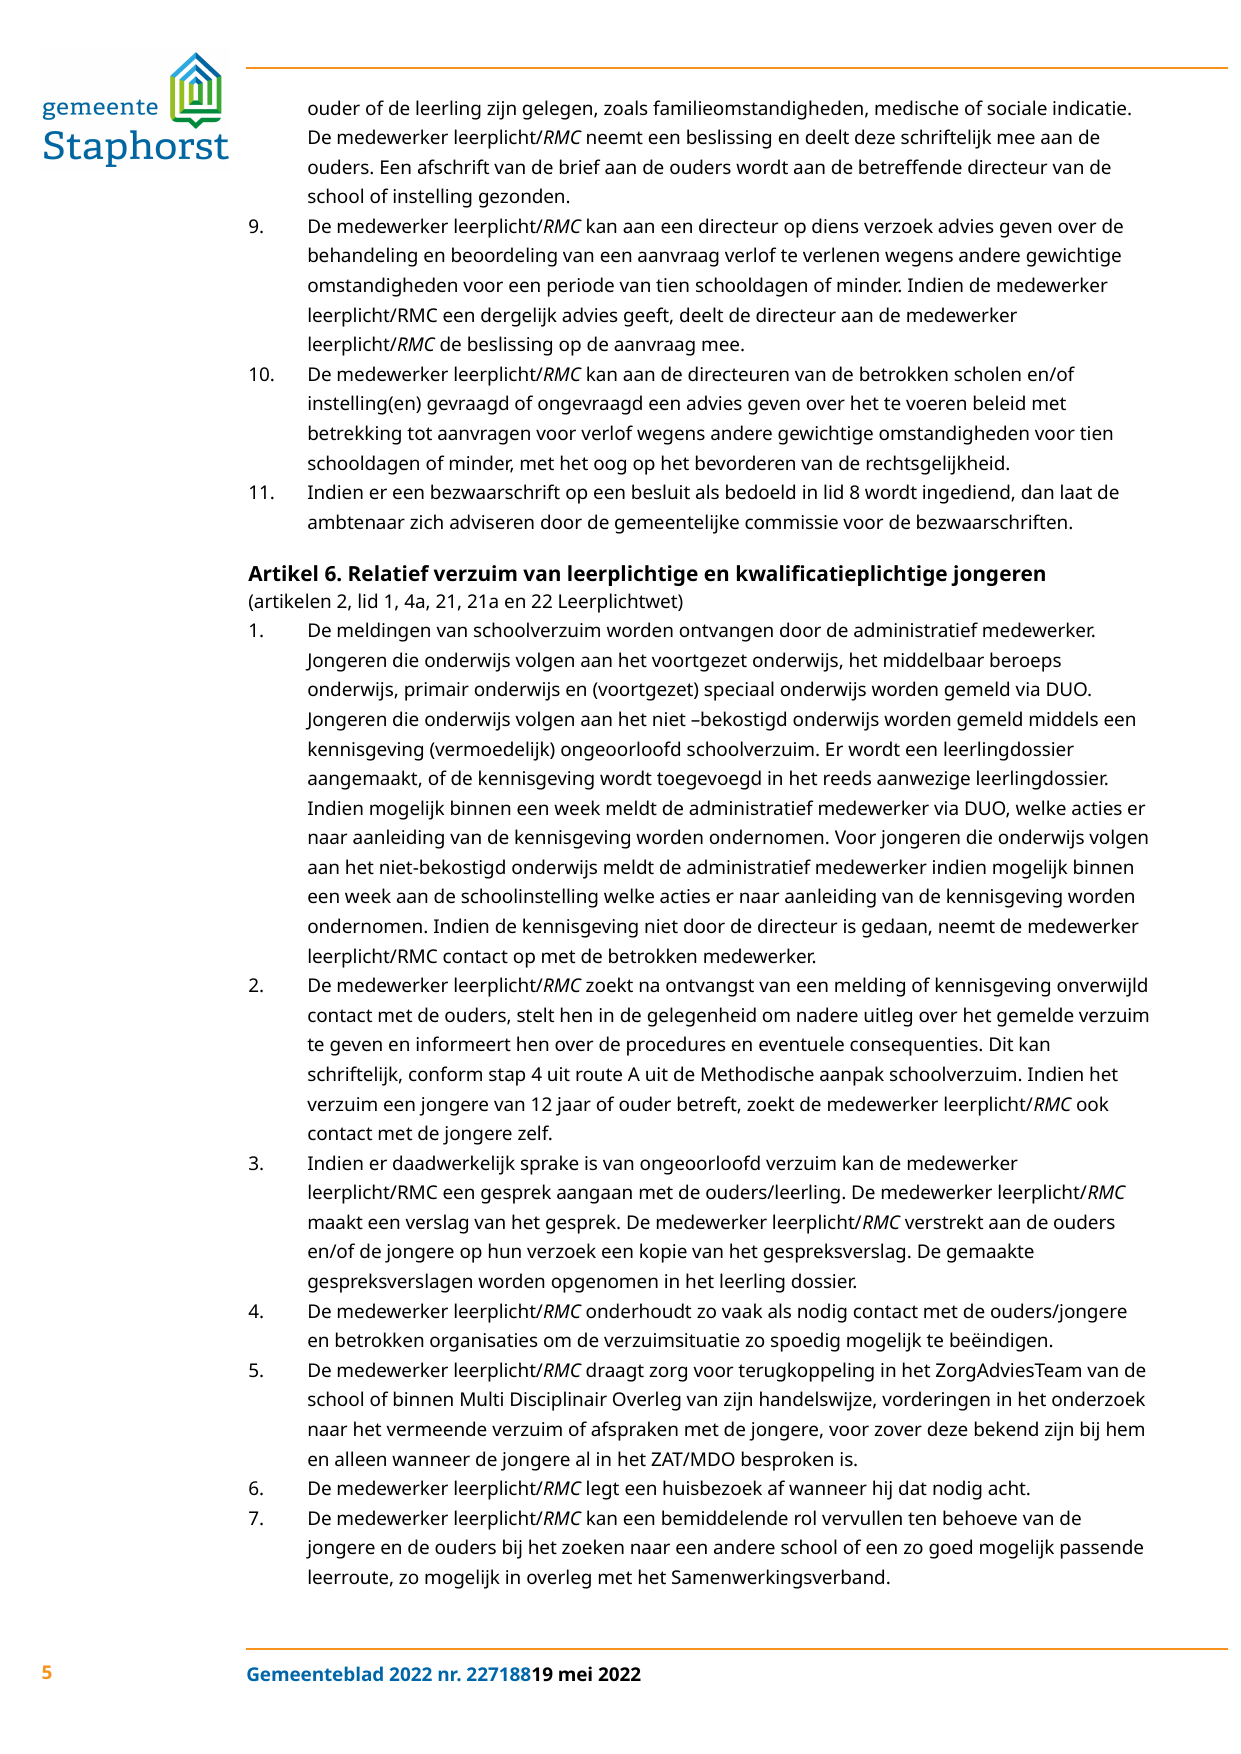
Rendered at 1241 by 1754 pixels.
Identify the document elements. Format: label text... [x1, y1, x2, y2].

list De medewerker leerplicht/RMC kan aan de directeuren van de betrokken scholen en/of instelling(en) gevraagd of ongevraagd een advies geven over het te voeren beleid met betrekking tot aanvragen voor verlof wegens andere gewichtige omstandigheden voor tien schooldagen of minder, met het oog op het bevorderen van de rechtsgelijkheid. [248, 361, 1152, 476]
text Artikel 6. Relatief verzuim van leerplichtige en kwalificatieplichtige jongeren [248, 559, 1152, 588]
text (artikelen 2, lid 1, 4a, 21, 21a en 22 Leerplichtwet) [248, 588, 1152, 613]
list De medewerker leerplicht/RMC zoekt na ontvangst van een melding of kennisgeving onverwijld contact met de ouders, stelt hen in de gelegenheid om nadere uitleg over het gemelde verzuim te geven en informeert hen over de procedures en eventuele consequenties. Dit kan schriftelijk, conform stap 4 uit route A uit de Methodische aanpak schoolverzuim. Indien het verzuim een jongere van 12 jaar of ouder betreft, zoekt de medewerker leerplicht/RMC ook contact met de jongere zelf. [248, 972, 1152, 1146]
list Indien er daadwerkelijk sprake is van ongeoorloofd verzuim kan de medewerker leerplicht/RMC een gesprek aangaan met de ouders/leerling. De medewerker leerplicht/RMC maakt een verslag van het gesprek. De medewerker leerplicht/RMC verstrekt aan de ouders en/of de jongere op hun verzoek een kopie van het gespreksverslag. De gemaakte gespreksverslagen worden opgenomen in het leerling dossier. [248, 1150, 1152, 1294]
list Indien er een bezwaarschrift op een besluit als bedoeld in lid 8 wordt ingediend, dan laat de ambtenaar zich adviseren door de gemeentelijke commissie voor de bezwaarschriften. [248, 479, 1152, 535]
list De medewerker leerplicht/RMC draagt zorg voor terugkoppeling in het ZorgAdviesTeam van de school of binnen Multi Disciplinair Overleg van zijn handelswijze, vorderingen in het onderzoek naar het vermeende verzuim of afspraken met de jongere, voor zover deze bekend zijn bij hem en alleen wanneer de jongere al in het ZAT/MDO besproken is. [248, 1357, 1152, 1471]
list De medewerker leerplicht/RMC kan een bemiddelende rol vervullen ten behoeve van de jongere en de ouders bij het zoeken naar een andere school of een zo goed mogelijk passende leerroute, zo mogelijk in overleg met het Samenwerkingsverband. [248, 1505, 1152, 1590]
list De medewerker leerplicht/RMC kan aan een directeur op diens verzoek advies geven over de behandeling en beoordeling van een aanvraag verlof te verlenen wegens andere gewichtige omstandigheden voor een periode van tien schooldagen of minder. Indien de medewerker leerplicht/RMC een dergelijk advies geeft, deelt de directeur aan de medewerker leerplicht/RMC de beslissing op de aanvraag mee. [248, 213, 1152, 357]
picture [41, 47, 231, 172]
list ouder of de leerling zijn gelegen, zoals familieomstandigheden, medische of sociale indicatie. De medewerker leerplicht/RMC neemt een beslissing en deelt deze schriftelijk mee aan de ouders. Een afschrift van de brief aan de ouders wordt aan de betreffende directeur van de school of instelling gezonden. [248, 95, 1152, 209]
list De medewerker leerplicht/RMC onderhoudt zo vaak als nodig contact met de ouders/jongere en betrokken organisaties om de verzuimsituatie zo spoedig mogelijk te beëindigen. [248, 1298, 1152, 1353]
list De medewerker leerplicht/RMC legt een huisbezoek af wanneer hij dat nodig acht. [248, 1475, 1152, 1501]
list De meldingen van schoolverzuim worden ontvangen door de administratief medewerker. Jongeren die onderwijs volgen aan het voortgezet onderwijs, het middelbaar beroeps onderwijs, primair onderwijs en (voortgezet) speciaal onderwijs worden gemeld via DUO. Jongeren die onderwijs volgen aan het niet –bekostigd onderwijs worden gemeld middels een kennisgeving (vermoedelijk) ongeoorloofd schoolverzuim. Er wordt een leerlingdossier aangemaakt, of de kennisgeving wordt toegevoegd in het reeds aanwezige leerlingdossier. Indien mogelijk binnen een week meldt de administratief medewerker via DUO, welke acties er naar aanleiding van de kennisgeving worden ondernomen. Voor jongeren die onderwijs volgen aan het niet-bekostigd onderwijs meldt de administratief medewerker indien mogelijk binnen een week aan de schoolinstelling welke acties er naar aanleiding van de kennisgeving worden ondernomen. Indien de kennisgeving niet door de directeur is gedaan, neemt de medewerker leerplicht/RMC contact op met de betrokken medewerker. [248, 617, 1152, 968]
